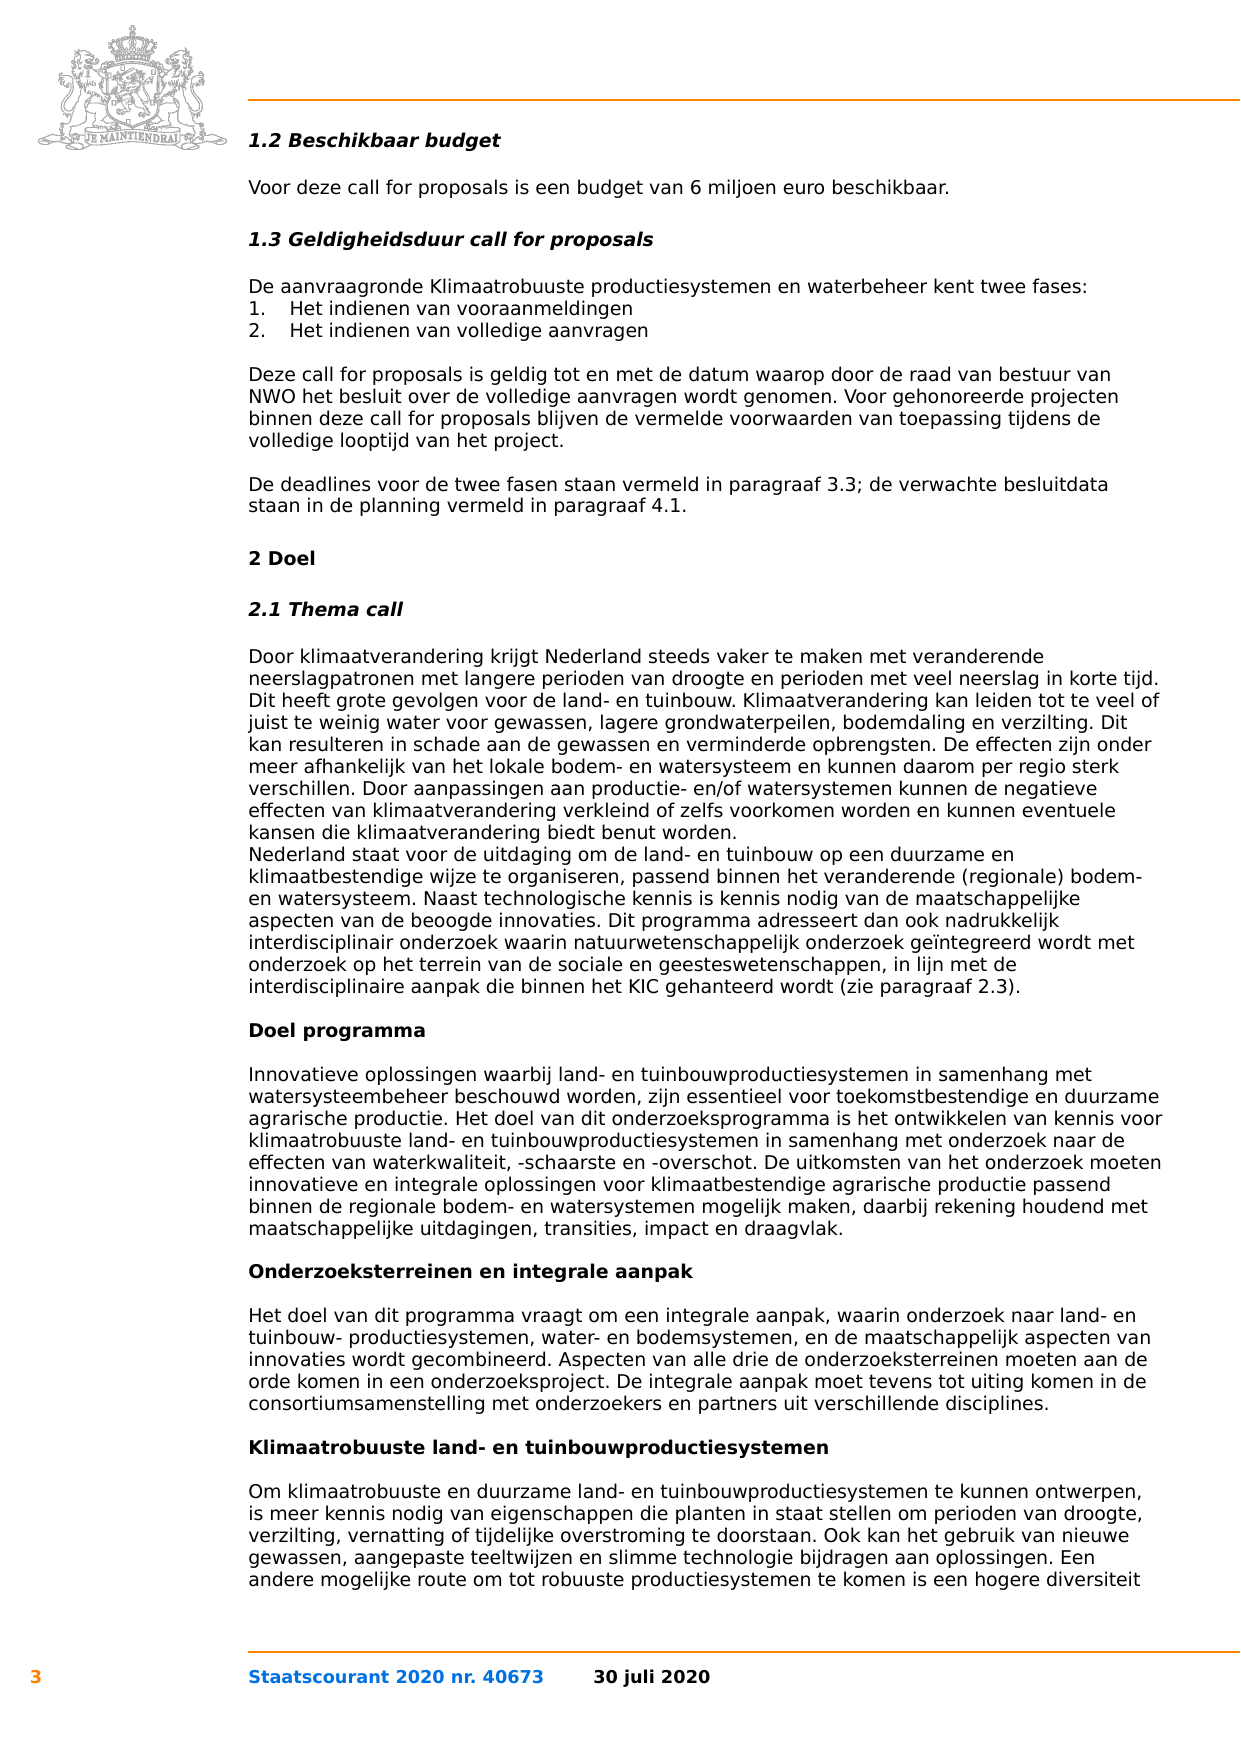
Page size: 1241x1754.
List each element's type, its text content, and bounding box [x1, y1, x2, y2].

text De aanvraagronde Klimaatrobuuste productiesystemen en waterbeheer kent twee fases: [248, 276, 1163, 298]
picture [38, 25, 227, 150]
text De deadlines voor de twee fasen staan vermeld in paragraaf 3.3; de verwachte besluitdata staan in de planning vermeld in paragraaf 4.1. [248, 473, 1163, 517]
text Deze call for proposals is geldig tot en met de datum waarop door de raad van bestuur van NWO het besluit over de volledige aanvragen wordt genomen. Voor gehonoreerde projecten binnen deze call for proposals blijven de vermelde voorwaarden van toepassing tijdens de volledige looptijd van het project. [248, 364, 1163, 452]
text 1. Het indienen van vooraanmeldingen [248, 298, 1163, 320]
text Innovatieve oplossingen waarbij land- en tuinbouwproductiesystemen in samenhang met watersysteembeheer beschouwd worden, zijn essentieel voor toekomstbestendige en duurzame agrarische productie. Het doel van dit onderzoeksprogramma is het ontwikkelen van kennis voor klimaatrobuuste land- en tuinbouwproductiesystemen in samenhang met onderzoek naar de effecten van waterkwaliteit, -schaarste en -overschot. De uitkomsten van het onderzoek moeten innovatieve en integrale oplossingen voor klimaatbestendige agrarische productie passend binnen de regionale bodem- en watersystemen mogelijk maken, daarbij rekening houdend met maatschappelijke uitdagingen, transities, impact en draagvlak. [248, 1064, 1163, 1239]
subtitle Klimaatrobuuste land- en tuinbouwproductiesystemen [248, 1437, 1163, 1459]
text Voor deze call for proposals is een budget van 6 miljoen euro beschikbaar. [248, 177, 1163, 199]
subtitle Doel programma [248, 1020, 1163, 1042]
subtitle 2.1 Thema call [248, 599, 1163, 621]
subtitle 2 Doel [248, 547, 1163, 569]
subtitle Onderzoeksterreinen en integrale aanpak [248, 1261, 1163, 1283]
text Om klimaatrobuuste en duurzame land- en tuinbouwproductiesystemen te kunnen ontwerpen, is meer kennis nodig van eigenschappen die planten in staat stellen om perioden van droogte, verzilting, vernatting of tijdelijke overstroming te doorstaan. Ook kan het gebruik van nieuwe gewassen, aangepaste teeltwijzen en slimme technologie bijdragen aan oplossingen. Een andere mogelijke route om tot robuuste productiesystemen te komen is een hogere diversiteit [248, 1481, 1163, 1591]
subtitle 1.3 Geldigheidsduur call for proposals [248, 229, 1163, 251]
text Door klimaatverandering krijgt Nederland steeds vaker te maken met veranderende neerslagpatronen met langere perioden van droogte en perioden met veel neerslag in korte tijd. Dit heeft grote gevolgen voor de land- en tuinbouw. Klimaatverandering kan leiden tot te veel of juist te weinig water voor gewassen, lagere grondwaterpeilen, bodemdaling en verzilting. Dit kan resulteren in schade aan de gewassen en verminderde opbrengsten. De effecten zijn onder meer afhankelijk van het lokale bodem- en watersysteem en kunnen daarom per regio sterk verschillen. Door aanpassingen aan productie- en/of watersystemen kunnen de negatieve effecten van klimaatverandering verkleind of zelfs voorkomen worden en kunnen eventuele kansen die klimaatverandering biedt benut worden. [248, 646, 1163, 844]
text Nederland staat voor de uitdaging om de land- en tuinbouw op een duurzame en klimaatbestendige wijze te organiseren, passend binnen het veranderende (regionale) bodem- en watersysteem. Naast technologische kennis is kennis nodig van de maatschappelijke aspecten van de beoogde innovaties. Dit programma adresseert dan ook nadrukkelijk interdisciplinair onderzoek waarin natuurwetenschappelijk onderzoek geïntegreerd wordt met onderzoek op het terrein van de sociale en geesteswetenschappen, in lijn met de interdisciplinaire aanpak die binnen het KIC gehanteerd wordt (zie paragraaf 2.3). [248, 844, 1163, 998]
text Het doel van dit programma vraagt om een integrale aanpak, waarin onderzoek naar land- en tuinbouw- productiesystemen, water- en bodemsystemen, en de maatschappelijk aspecten van innovaties wordt gecombineerd. Aspecten van alle drie de onderzoeksterreinen moeten aan de orde komen in een onderzoeksproject. De integrale aanpak moet tevens tot uiting komen in de consortiumsamenstelling met onderzoekers en partners uit verschillende disciplines. [248, 1305, 1163, 1415]
subtitle 1.2 Beschikbaar budget [248, 130, 1163, 152]
text 2. Het indienen van volledige aanvragen [248, 320, 1163, 342]
